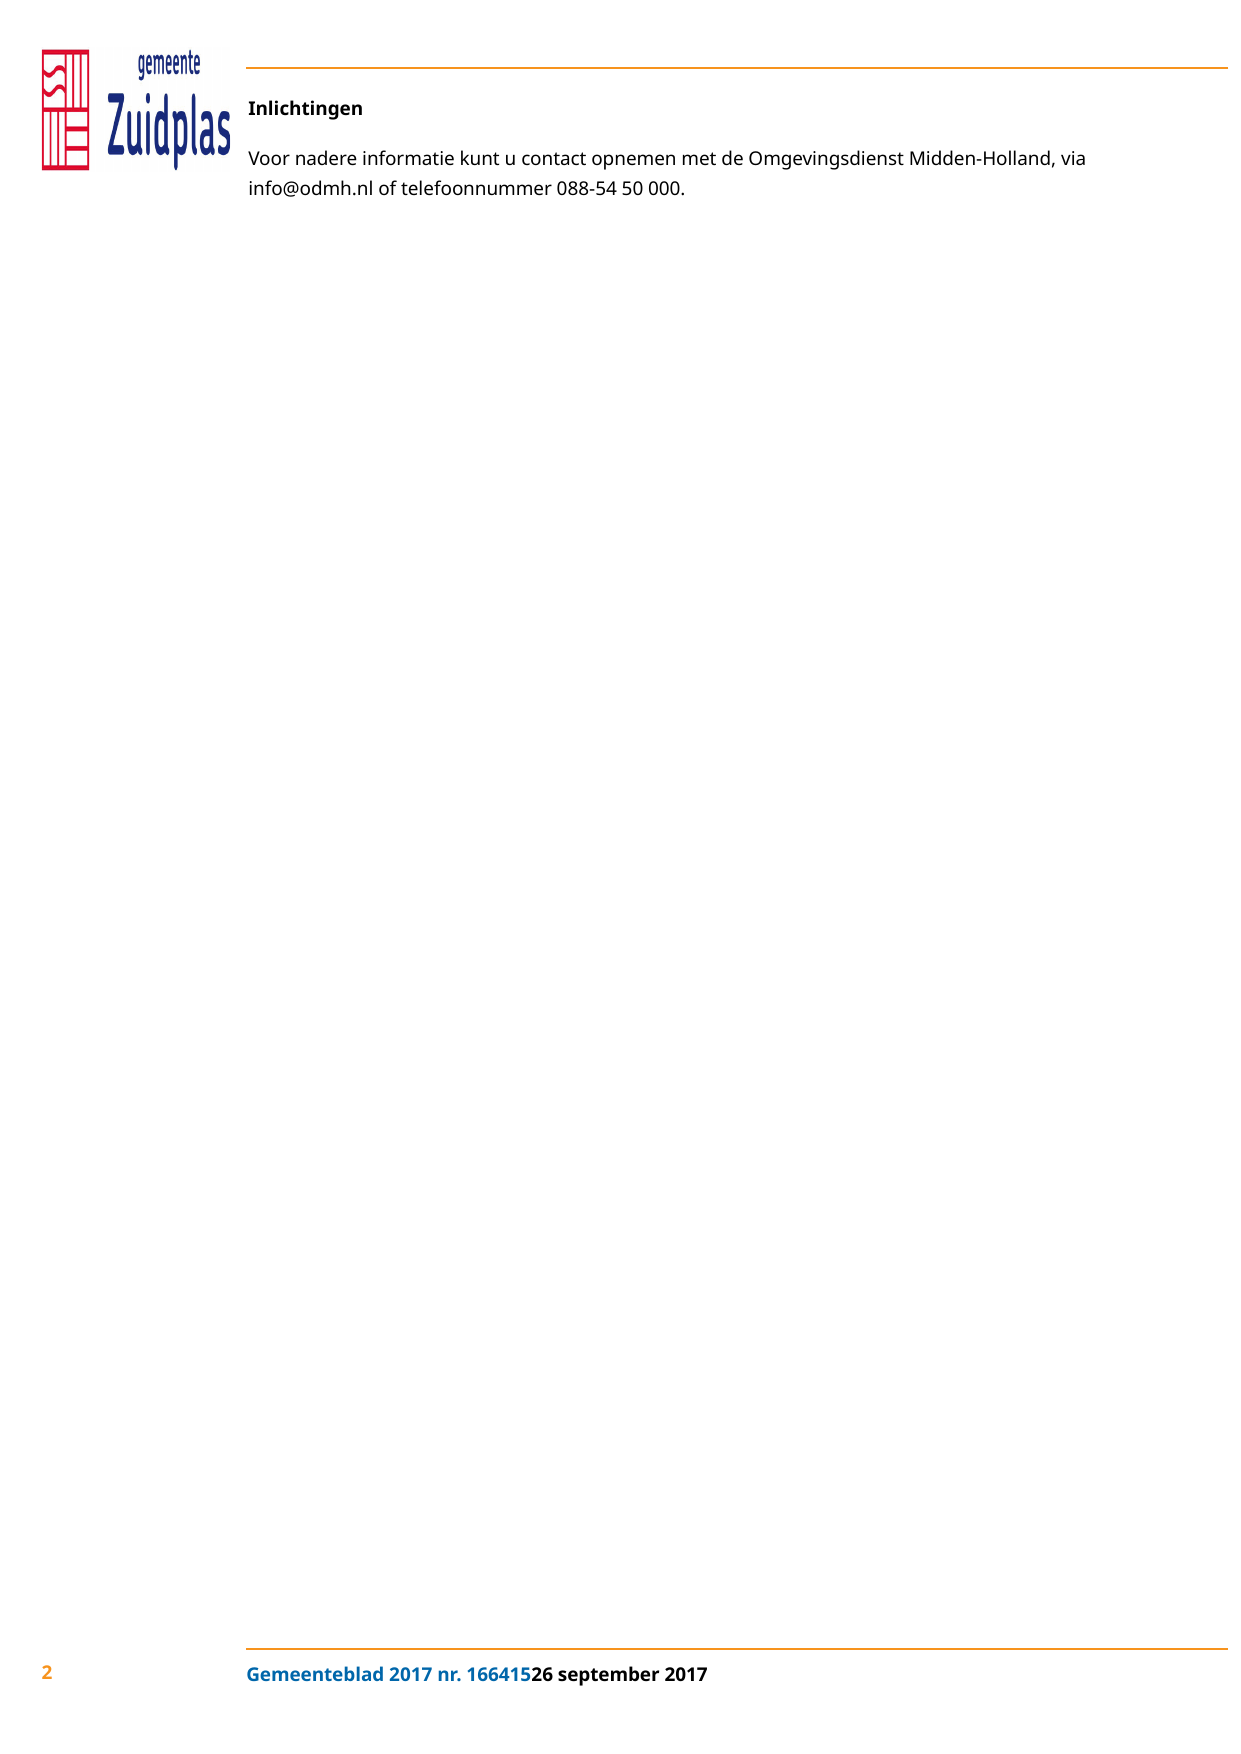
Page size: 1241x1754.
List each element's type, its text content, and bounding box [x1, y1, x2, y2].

text Voor nadere informatie kunt u contact opnemen met de Omgevingsdienst Midden-Holland, via info@odmh.nl of telefoonnummer 088-54 50 000. [248, 145, 1152, 201]
picture [41, 47, 231, 172]
text Inlichtingen [248, 95, 1152, 121]
